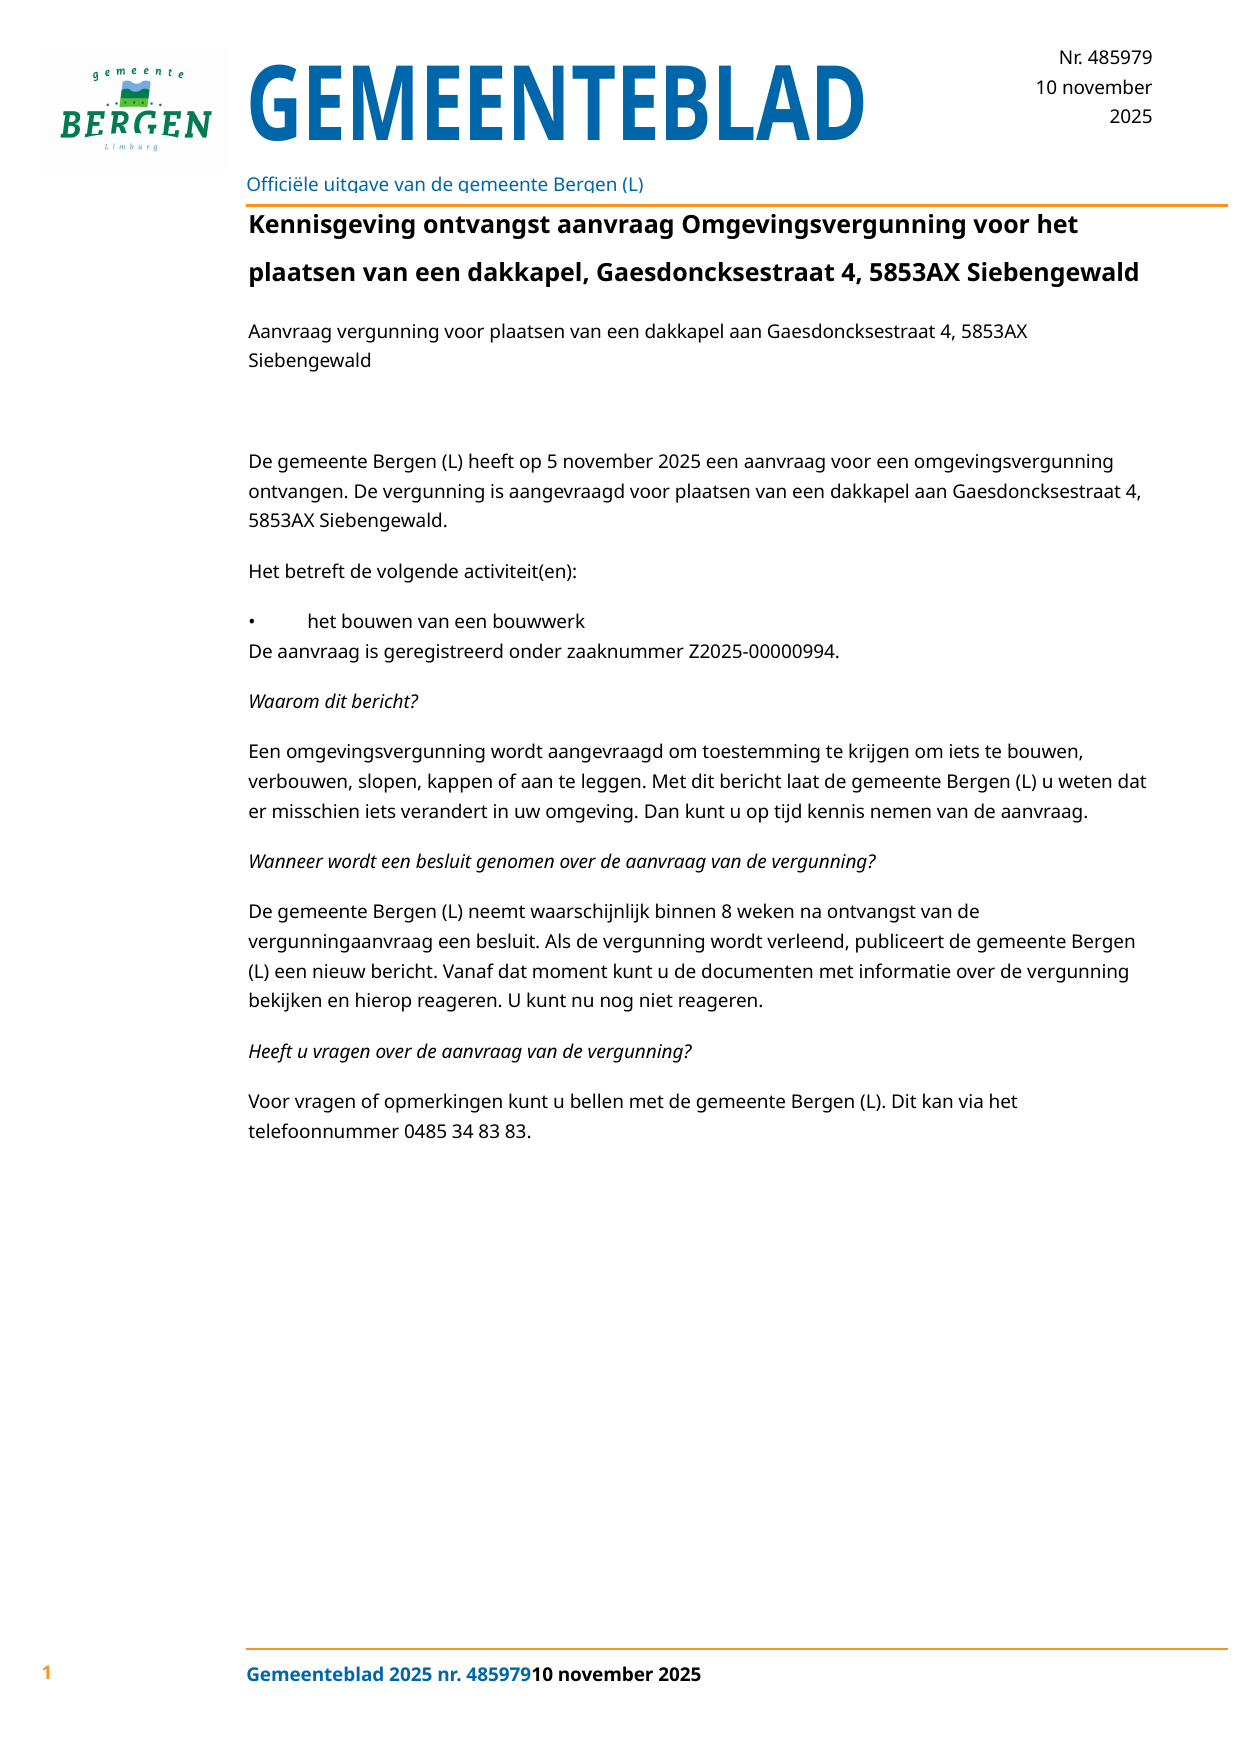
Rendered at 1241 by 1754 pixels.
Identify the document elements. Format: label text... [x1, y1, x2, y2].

text Een omgevingsvergunning wordt aangevraagd om toestemming te krijgen om iets te bouwen, verbouwen, slopen, kappen of aan te leggen. Met dit bericht laat de gemeente Bergen (L) u weten dat er misschien iets verandert in uw omgeving. Dan kunt u op tijd kennis nemen van de aanvraag. [248, 739, 1152, 824]
text De aanvraag is geregistreerd onder zaaknummer Z2025-00000994. [248, 638, 1152, 664]
list het bouwen van een bouwwerk [248, 608, 1152, 634]
text Waarom dit bericht? [248, 688, 1152, 714]
text De gemeente Bergen (L) neemt waarschijnlijk binnen 8 weken na ontvangst van de vergunningaanvraag een besluit. Als de vergunning wordt verleend, publiceert de gemeente Bergen (L) een nieuw bericht. Vanaf dat moment kunt u de documenten met informatie over de vergunning bekijken en hierop reageren. U kunt nu nog niet reageren. [248, 899, 1152, 1013]
text Kennisgeving ontvangst aanvraag Omgevingsvergunning voor het plaatsen van een dakkapel, Gaesdoncksestraat 4, 5853AX Siebengewald [248, 207, 1152, 288]
text Aanvraag vergunning voor plaatsen van een dakkapel aan Gaesdoncksestraat 4, 5853AX Siebengewald [248, 318, 1152, 373]
text Wanneer wordt een besluit genomen over de aanvraag van de vergunning? [248, 848, 1152, 874]
text Voor vragen of opmerkingen kunt u bellen met de gemeente Bergen (L). Dit kan via het telefoonnummer 0485 34 83 83. [248, 1088, 1152, 1144]
picture [41, 47, 231, 172]
text Het betreft de volgende activiteit(en): [248, 558, 1152, 584]
text Heeft u vragen over de aanvraag van de vergunning? [248, 1038, 1152, 1064]
text De gemeente Bergen (L) heeft op 5 november 2025 een aanvraag voor een omgevingsvergunning ontvangen. De vergunning is aangevraagd voor plaatsen van een dakkapel aan Gaesdoncksestraat 4, 5853AX Siebengewald. [248, 448, 1152, 533]
